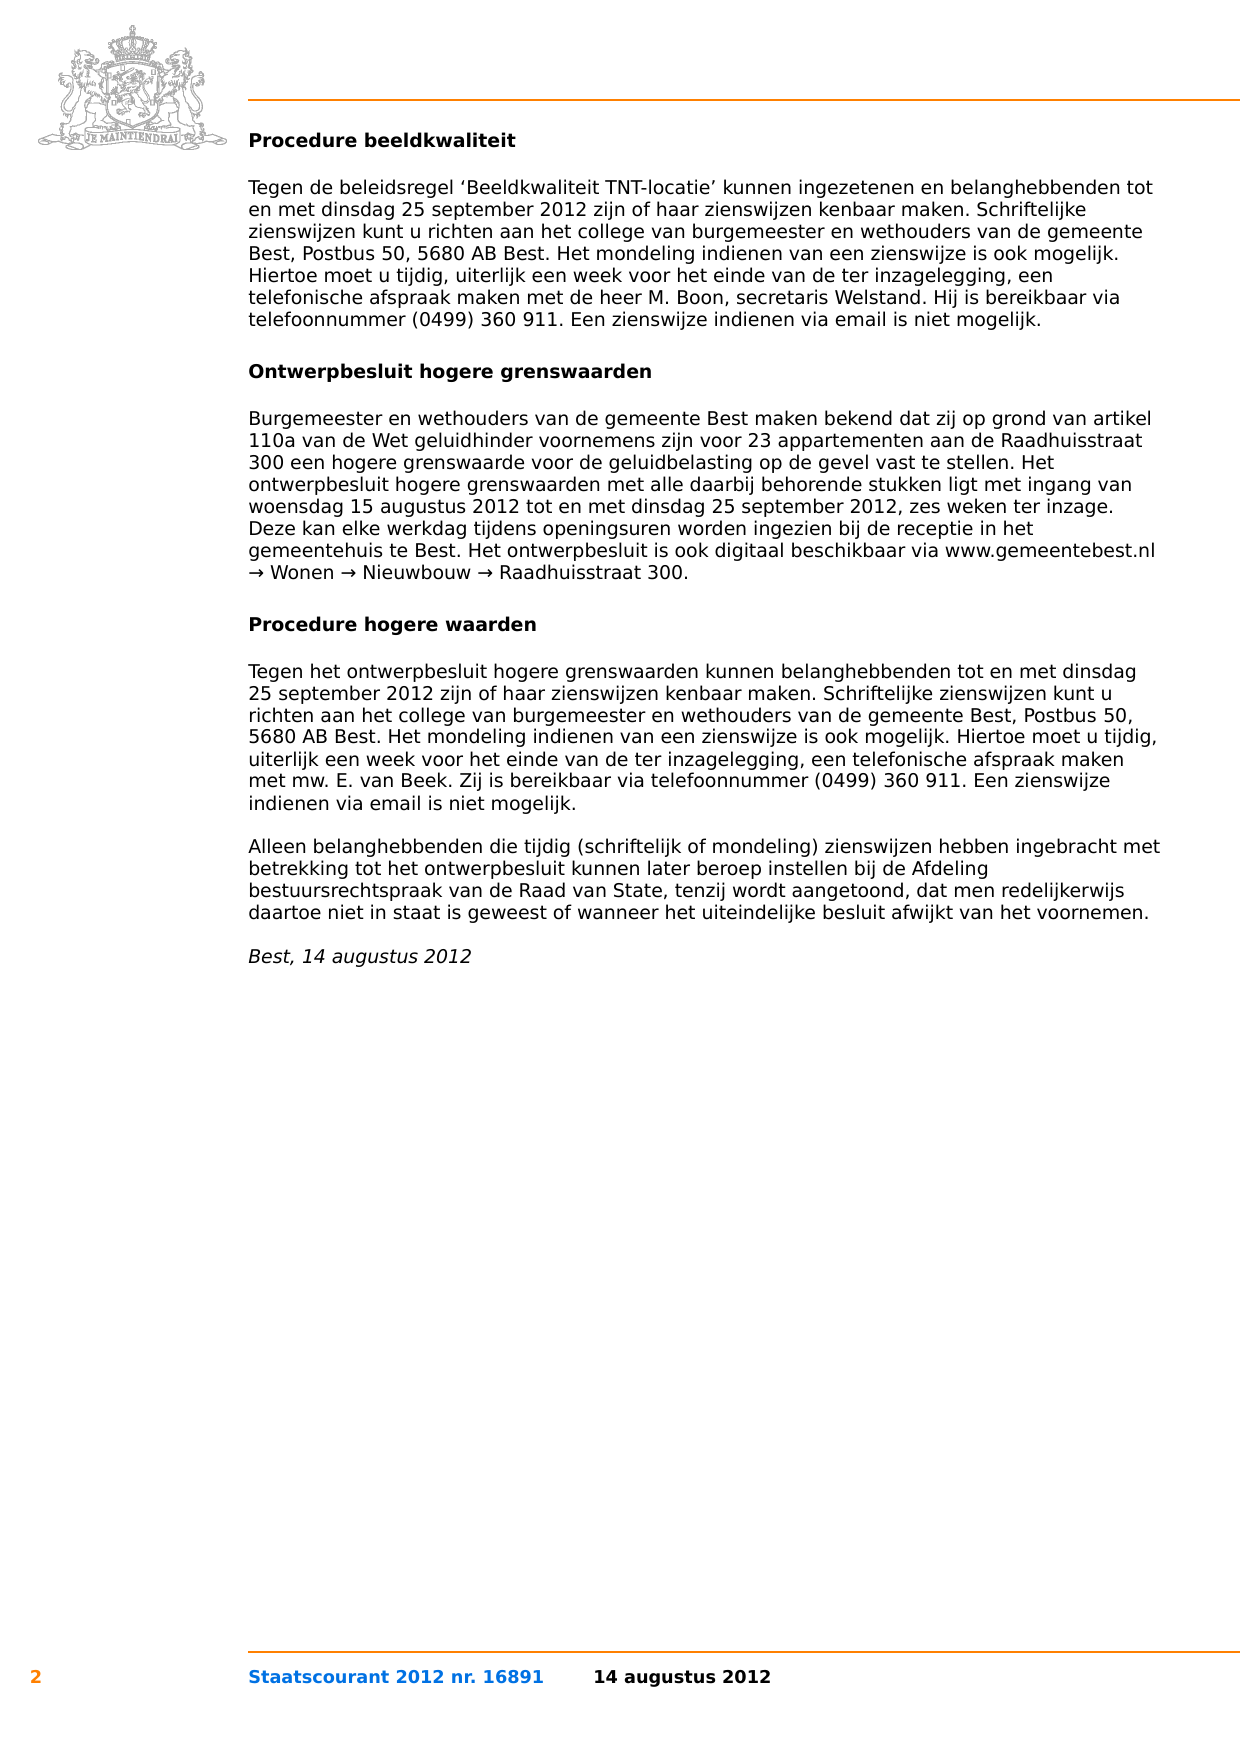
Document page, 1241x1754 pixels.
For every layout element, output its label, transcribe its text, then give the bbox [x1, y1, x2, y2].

picture [38, 25, 227, 150]
text Best, 14 augustus 2012 [248, 946, 1163, 968]
text Burgemeester en wethouders van de gemeente Best maken bekend dat zij op grond van artikel 110a van de Wet geluidhinder voornemens zijn voor 23 appartementen aan de Raadhuisstraat 300 een hogere grenswaarde voor de geluidbelasting op de gevel vast te stellen. Het ontwerpbesluit hogere grenswaarden met alle daarbij behorende stukken ligt met ingang van woensdag 15 augustus 2012 tot en met dinsdag 25 september 2012, zes weken ter inzage. Deze kan elke werkdag tijdens openingsuren worden ingezien bij de receptie in het gemeentehuis te Best. Het ontwerpbesluit is ook digitaal beschikbaar via www.gemeentebest.nl → Wonen → Nieuwbouw → Raadhuisstraat 300. [248, 408, 1163, 583]
text Alleen belanghebbenden die tijdig (schriftelijk of mondeling) zienswijzen hebben ingebracht met betrekking tot het ontwerpbesluit kunnen later beroep instellen bij de Afdeling bestuursrechtspraak van de Raad van State, tenzij wordt aangetoond, dat men redelijkerwijs daartoe niet in staat is geweest of wanneer het uiteindelijke besluit afwijkt van het voornemen. [248, 836, 1163, 924]
subtitle Procedure hogere waarden [248, 613, 1163, 636]
text Tegen het ontwerpbesluit hogere grenswaarden kunnen belanghebbenden tot en met dinsdag 25 september 2012 zijn of haar zienswijzen kenbaar maken. Schriftelijke zienswijzen kunt u richten aan het college van burgemeester en wethouders van de gemeente Best, Postbus 50, 5680 AB Best. Het mondeling indienen van een zienswijze is ook mogelijk. Hiertoe moet u tijdig, uiterlijk een week voor het einde van de ter inzagelegging, een telefonische afspraak maken met mw. E. van Beek. Zij is bereikbaar via telefoonnummer (0499) 360 911. Een zienswijze indienen via email is niet mogelijk. [248, 661, 1163, 814]
text Tegen de beleidsregel ‘Beeldkwaliteit TNT-locatie’ kunnen ingezetenen en belanghebbenden tot en met dinsdag 25 september 2012 zijn of haar zienswijzen kenbaar maken. Schriftelijke zienswijzen kunt u richten aan het college van burgemeester en wethouders van de gemeente Best, Postbus 50, 5680 AB Best. Het mondeling indienen van een zienswijze is ook mogelijk. Hiertoe moet u tijdig, uiterlijk een week voor het einde van de ter inzagelegging, een telefonische afspraak maken met de heer M. Boon, secretaris Welstand. Hij is bereikbaar via telefoonnummer (0499) 360 911. Een zienswijze indienen via email is niet mogelijk. [248, 177, 1163, 331]
subtitle Procedure beeldkwaliteit [248, 130, 1163, 152]
subtitle Ontwerpbesluit hogere grenswaarden [248, 361, 1163, 383]
